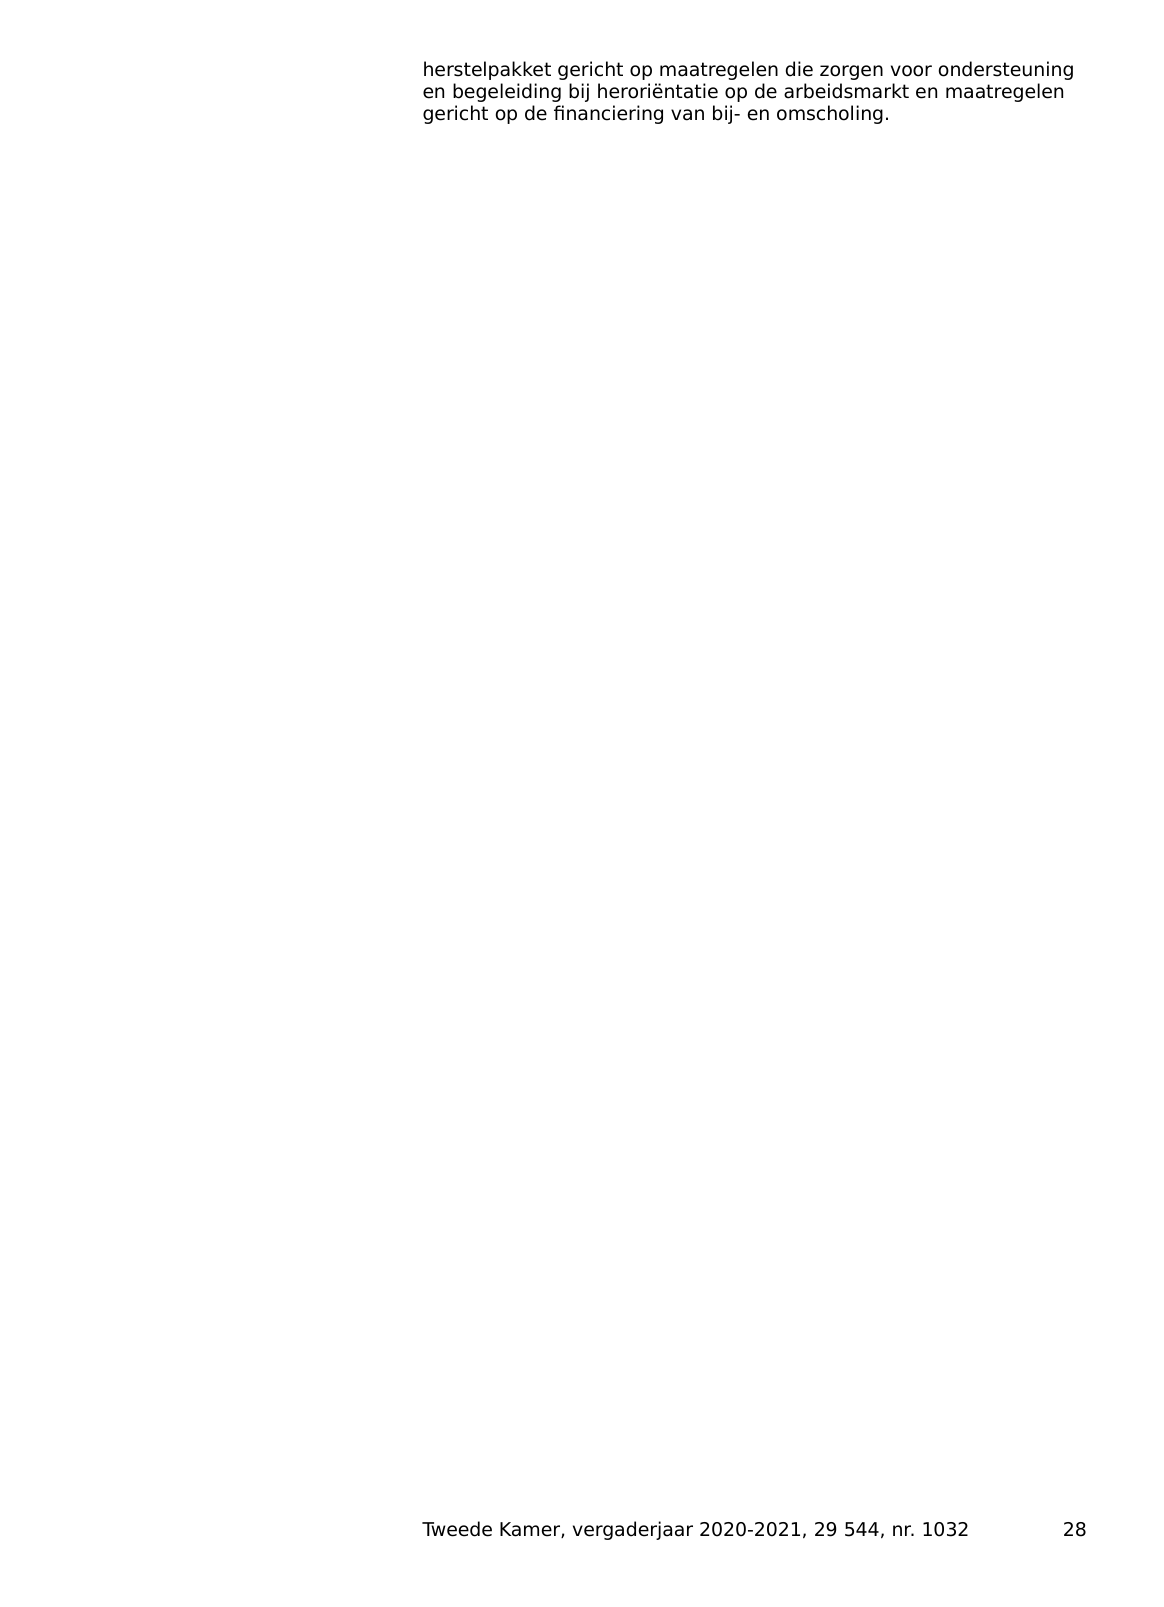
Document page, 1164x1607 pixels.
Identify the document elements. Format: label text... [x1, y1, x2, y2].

text herstelpakket gericht op maatregelen die zorgen voor ondersteuning en begeleiding bij heroriëntatie op de arbeidsmarkt en maatregelen gericht op de financiering van bij- en omscholing. [422, 59, 1087, 125]
